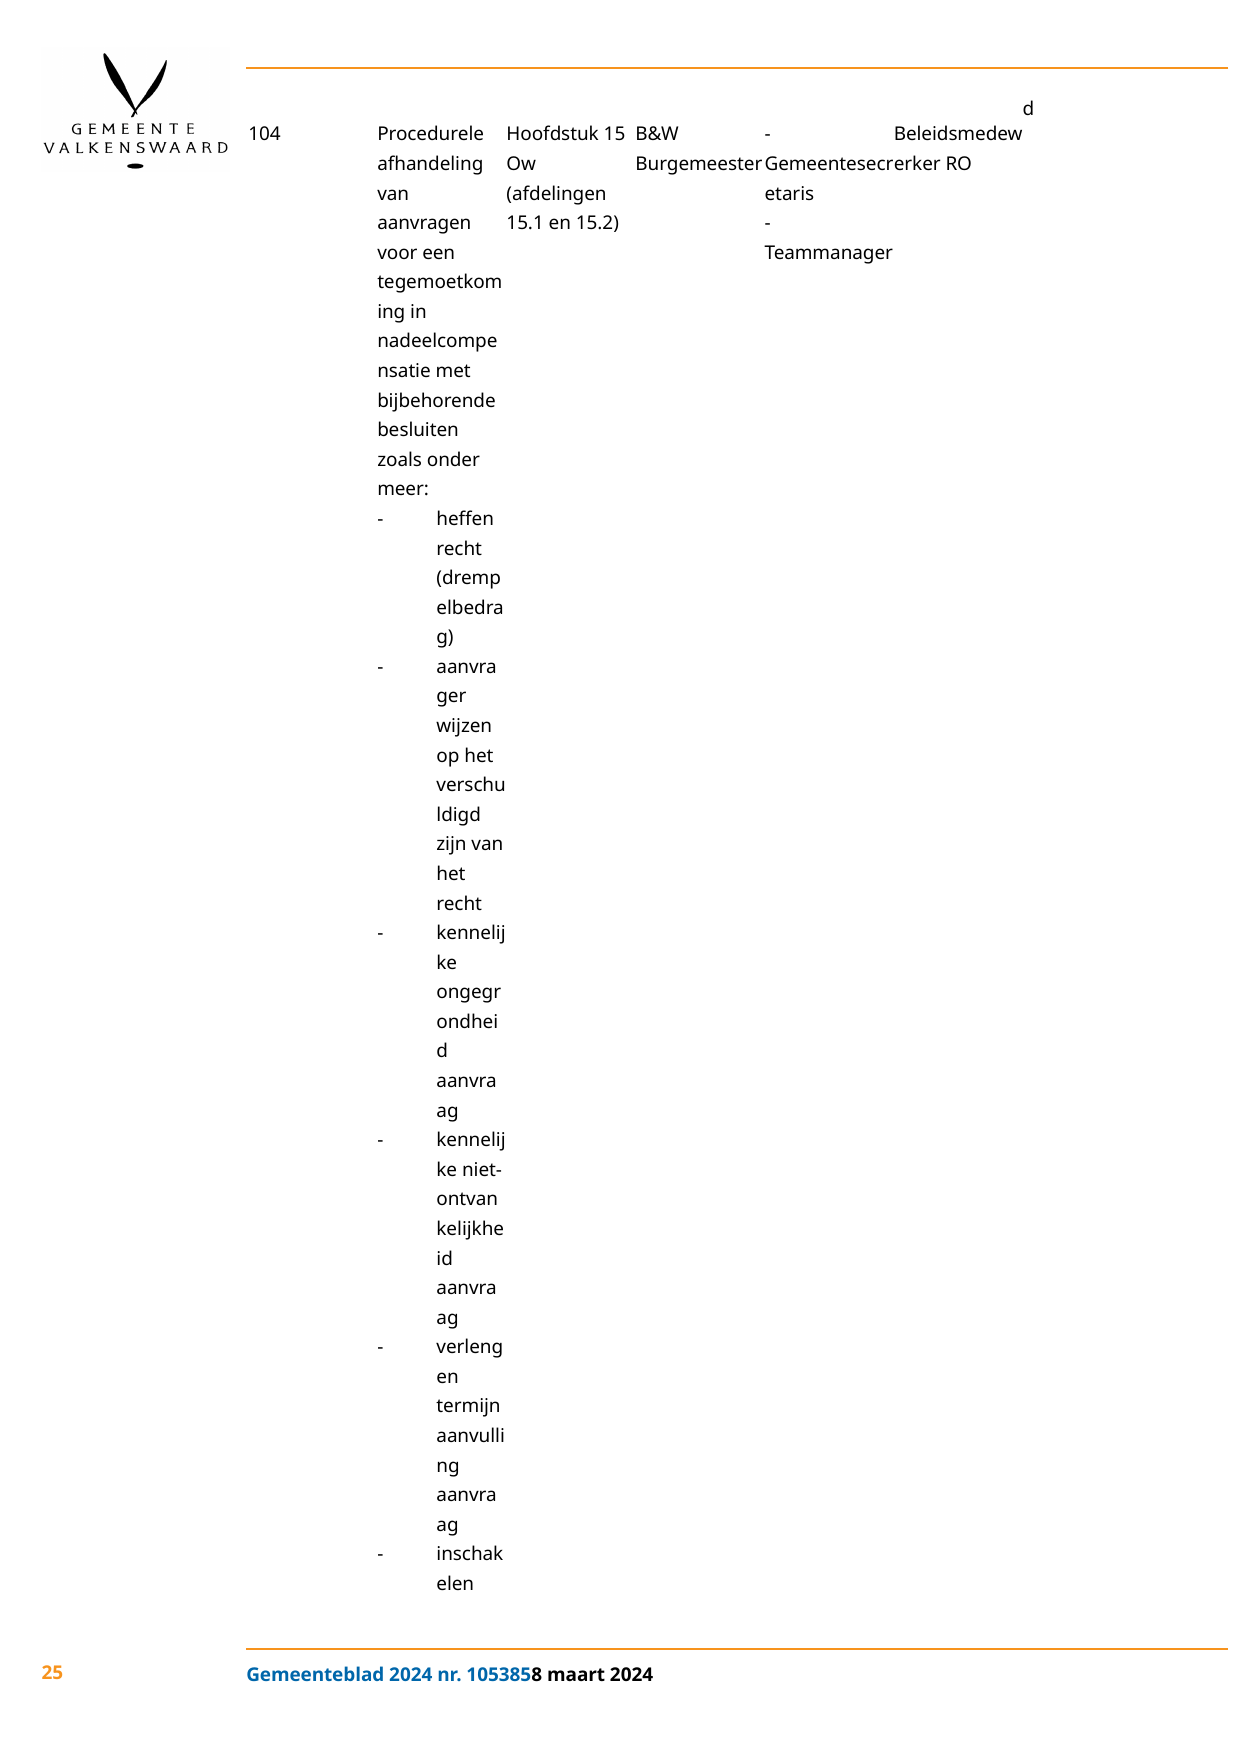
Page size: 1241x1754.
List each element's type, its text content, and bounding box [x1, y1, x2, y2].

table_cell Beleidsmedewerker RO [894, 121, 1022, 1596]
picture [41, 47, 231, 172]
table_cell Procedurele afhandeling van aanvragen voor een tegemoetkoming in nadeelcompensatie met bijbehorende besluiten zoals onder meer: heffen recht (drempelbedrag) aanvrager wijzen op het verschuldigd zijn van het recht kennelijke ongegrondheid aanvraag kennelijke niet-ontvankelijkheid aanvraag verlengen termijn aanvulling aanvraag inschakelen [377, 121, 506, 1596]
table_cell 104 [248, 121, 377, 1596]
table_cell [248, 95, 377, 121]
table_cell B&W Burgemeester [635, 121, 764, 1596]
table_cell [506, 95, 635, 121]
table_cell [635, 95, 764, 121]
table_cell d [1023, 95, 1152, 121]
table_cell [764, 95, 893, 121]
table_cell [1023, 121, 1152, 1596]
table_cell - Gemeentesecretaris - Teammanager [764, 121, 893, 1596]
table_cell [894, 95, 1022, 121]
table_cell [377, 95, 506, 121]
table_cell Hoofdstuk 15 Ow (afdelingen 15.1 en 15.2) [506, 121, 635, 1596]
